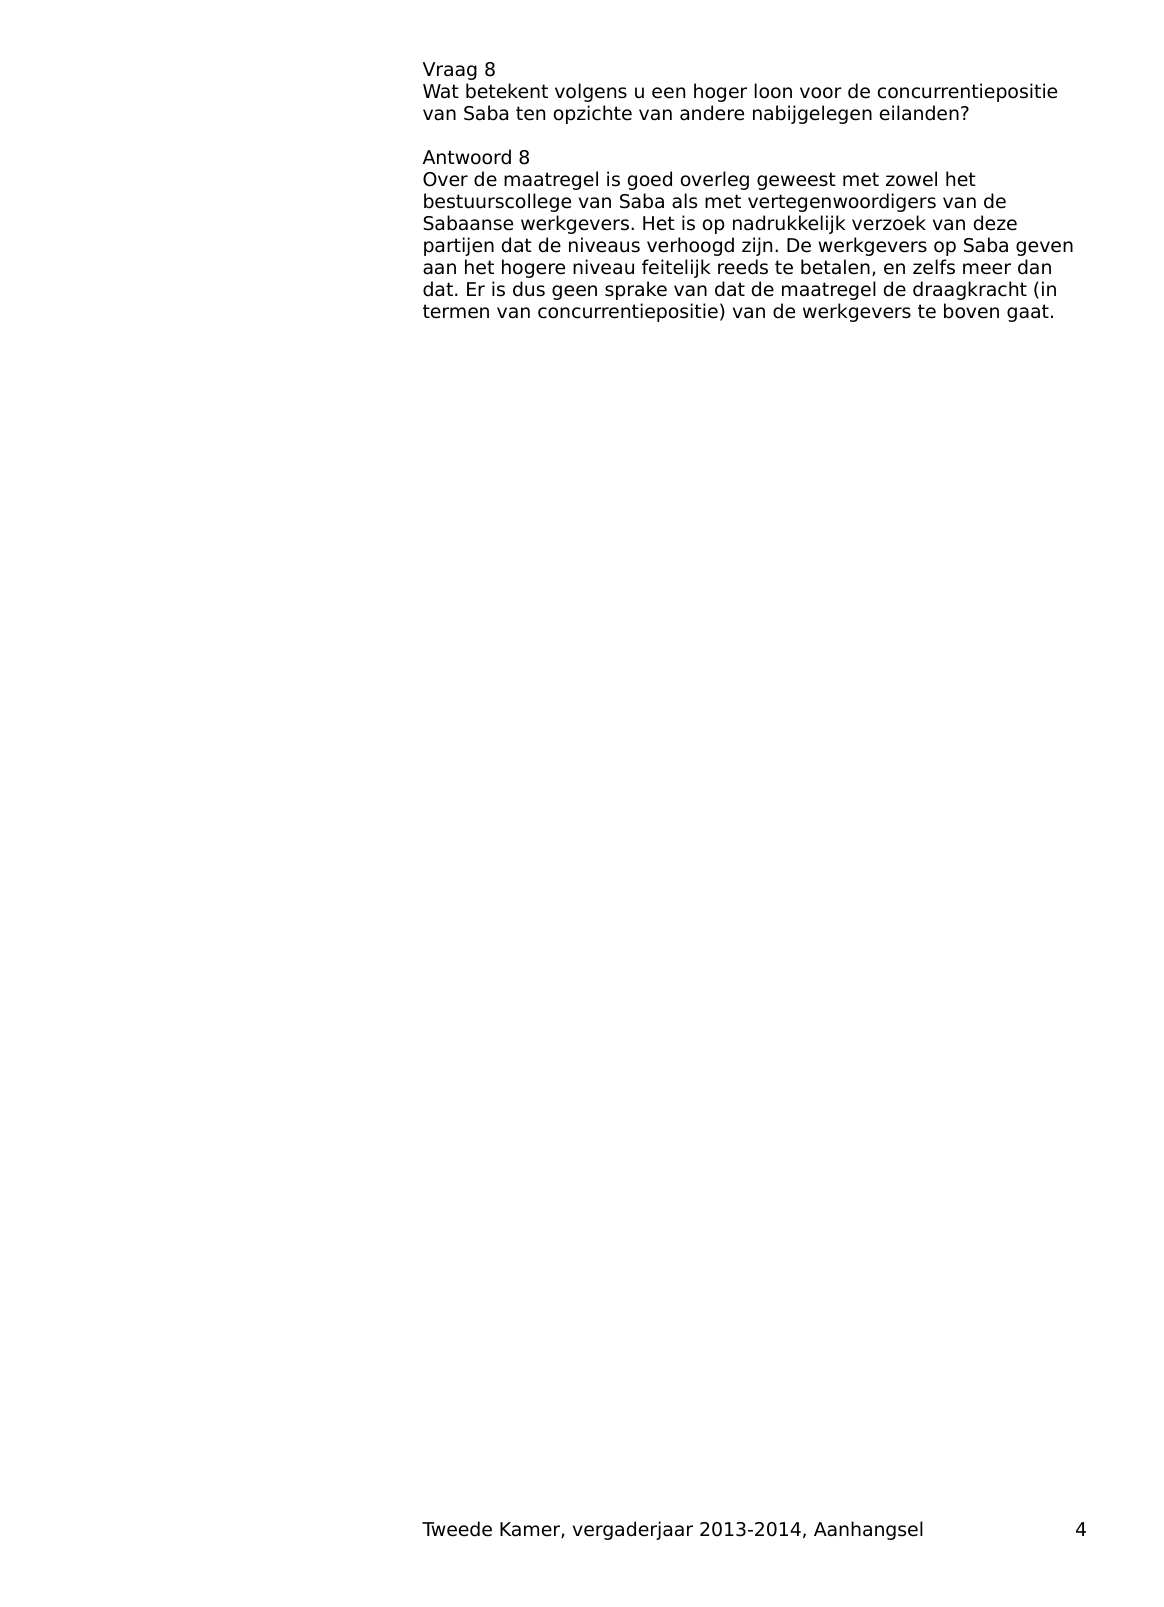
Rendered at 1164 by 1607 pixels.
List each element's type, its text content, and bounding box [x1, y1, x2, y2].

text Antwoord 8 [422, 147, 1087, 169]
text Vraag 8 [422, 59, 1087, 81]
text Over de maatregel is goed overleg geweest met zowel het bestuurscollege van Saba als met vertegenwoordigers van de Sabaanse werkgevers. Het is op nadrukkelijk verzoek van deze partijen dat de niveaus verhoogd zijn. De werkgevers op Saba geven aan het hogere niveau feitelijk reeds te betalen, en zelfs meer dan dat. Er is dus geen sprake van dat de maatregel de draagkracht (in termen van concurrentiepositie) van de werkgevers te boven gaat. [422, 169, 1087, 323]
text Wat betekent volgens u een hoger loon voor de concurrentiepositie van Saba ten opzichte van andere nabijgelegen eilanden? [422, 81, 1087, 125]
